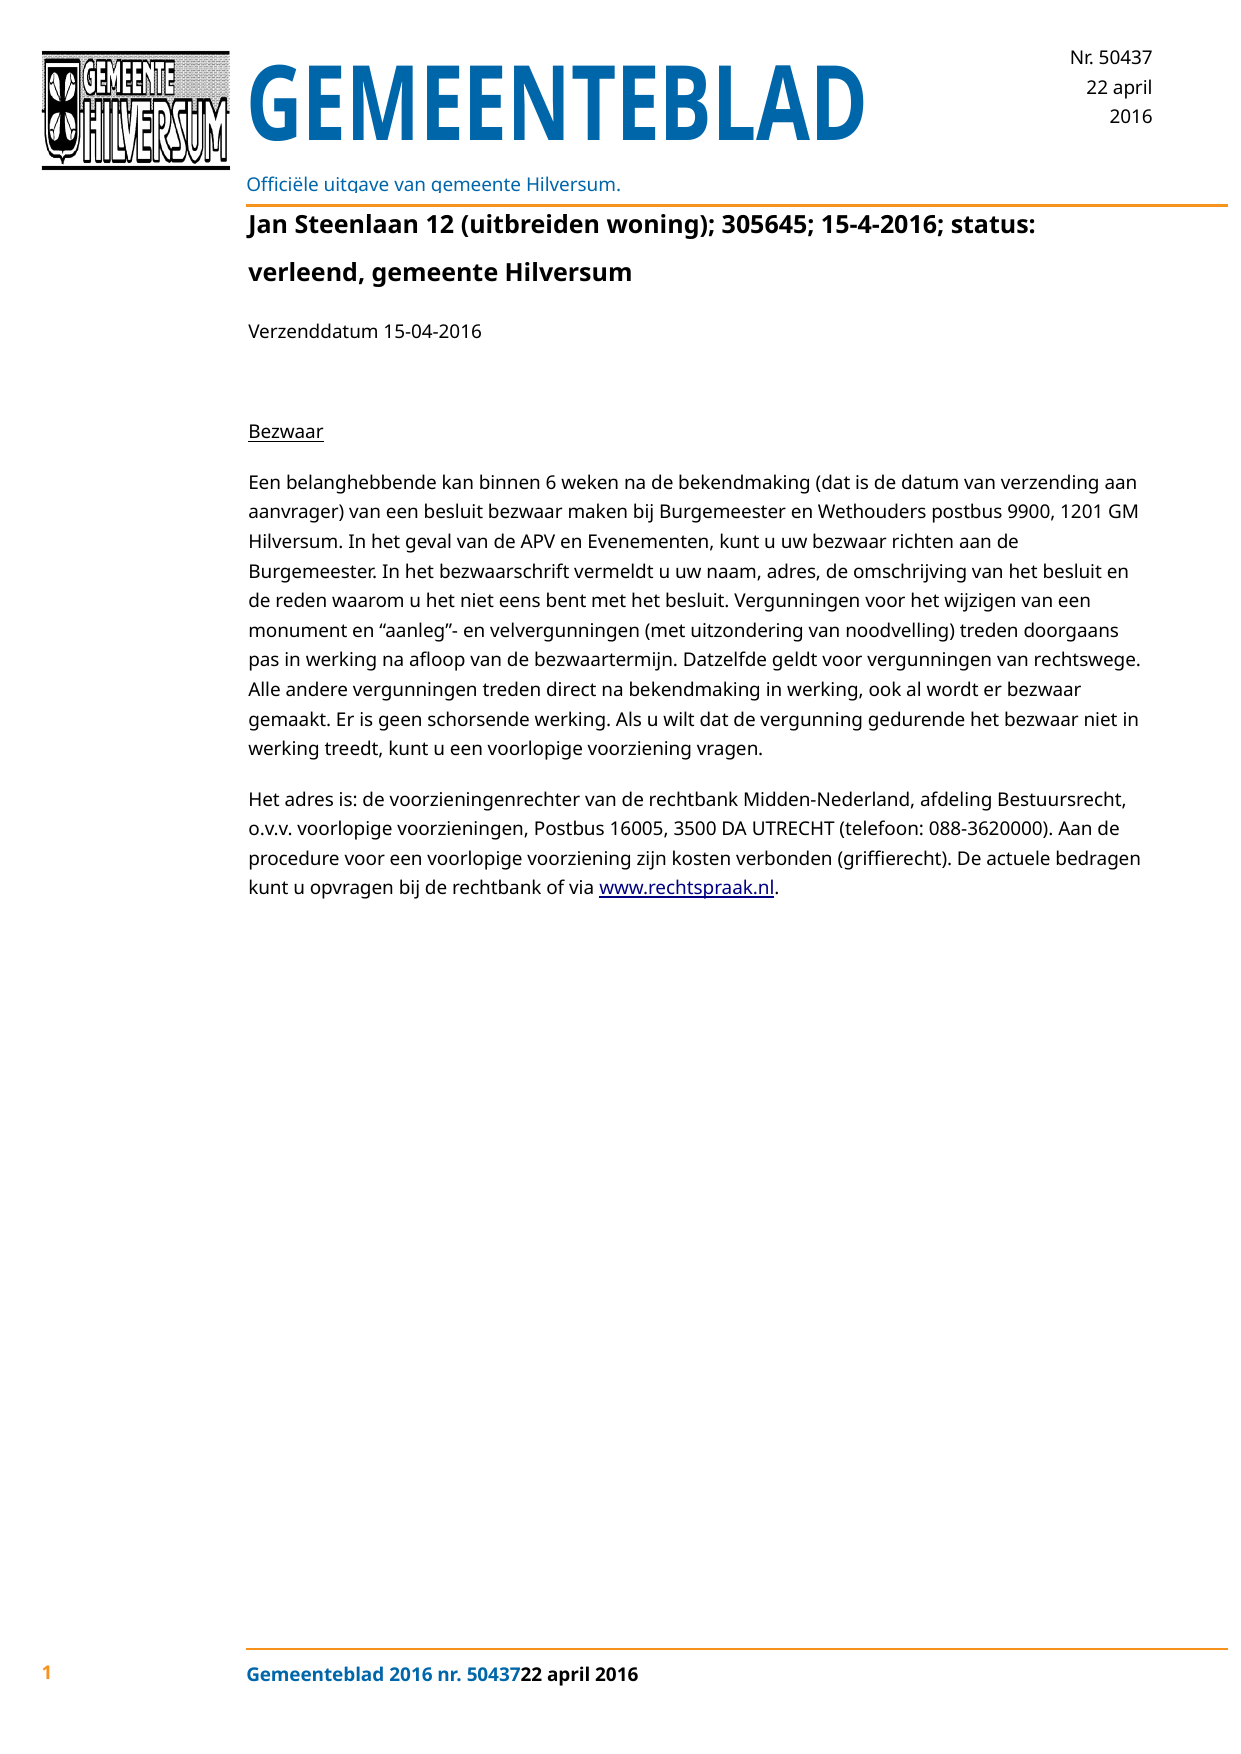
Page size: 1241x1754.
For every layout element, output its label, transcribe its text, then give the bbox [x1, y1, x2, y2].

text Een belanghebbende kan binnen 6 weken na de bekendmaking (dat is de datum van verzending aan aanvrager) van een besluit bezwaar maken bij Burgemeester en Wethouders postbus 9900, 1201 GM Hilversum. In het geval van de APV en Evenementen, kunt u uw bezwaar richten aan de Burgemeester. In het bezwaarschrift vermeldt u uw naam, adres, de omschrijving van het besluit en de reden waarom u het niet eens bent met het besluit. Vergunningen voor het wijzigen van een monument en “aanleg”- en velvergunningen (met uitzondering van noodvelling) treden doorgaans pas in werking na afloop van de bezwaartermijn. Datzelfde geldt voor vergunningen van rechtswege. Alle andere vergunningen treden direct na bekendmaking in werking, ook al wordt er bezwaar gemaakt. Er is geen schorsende werking. Als u wilt dat de vergunning gedurende het bezwaar niet in werking treedt, kunt u een voorlopige voorziening vragen. [248, 469, 1152, 761]
text Verzenddatum 15-04-2016 [248, 318, 1152, 344]
text Bezwaar [248, 419, 1152, 444]
picture [41, 47, 231, 172]
text Het adres is: de voorzieningenrechter van de rechtbank Midden-Nederland, afdeling Bestuursrecht, o.v.v. voorlopige voorzieningen, Postbus 16005, 3500 DA UTRECHT (telefoon: 088-3620000). Aan de procedure voor een voorlopige voorziening zijn kosten verbonden (griffierecht). De actuele bedragen kunt u opvragen bij de rechtbank of via www.rechtspraak.nl. [248, 786, 1152, 900]
text Jan Steenlaan 12 (uitbreiden woning); 305645; 15-4-2016; status: verleend, gemeente Hilversum [248, 207, 1152, 288]
